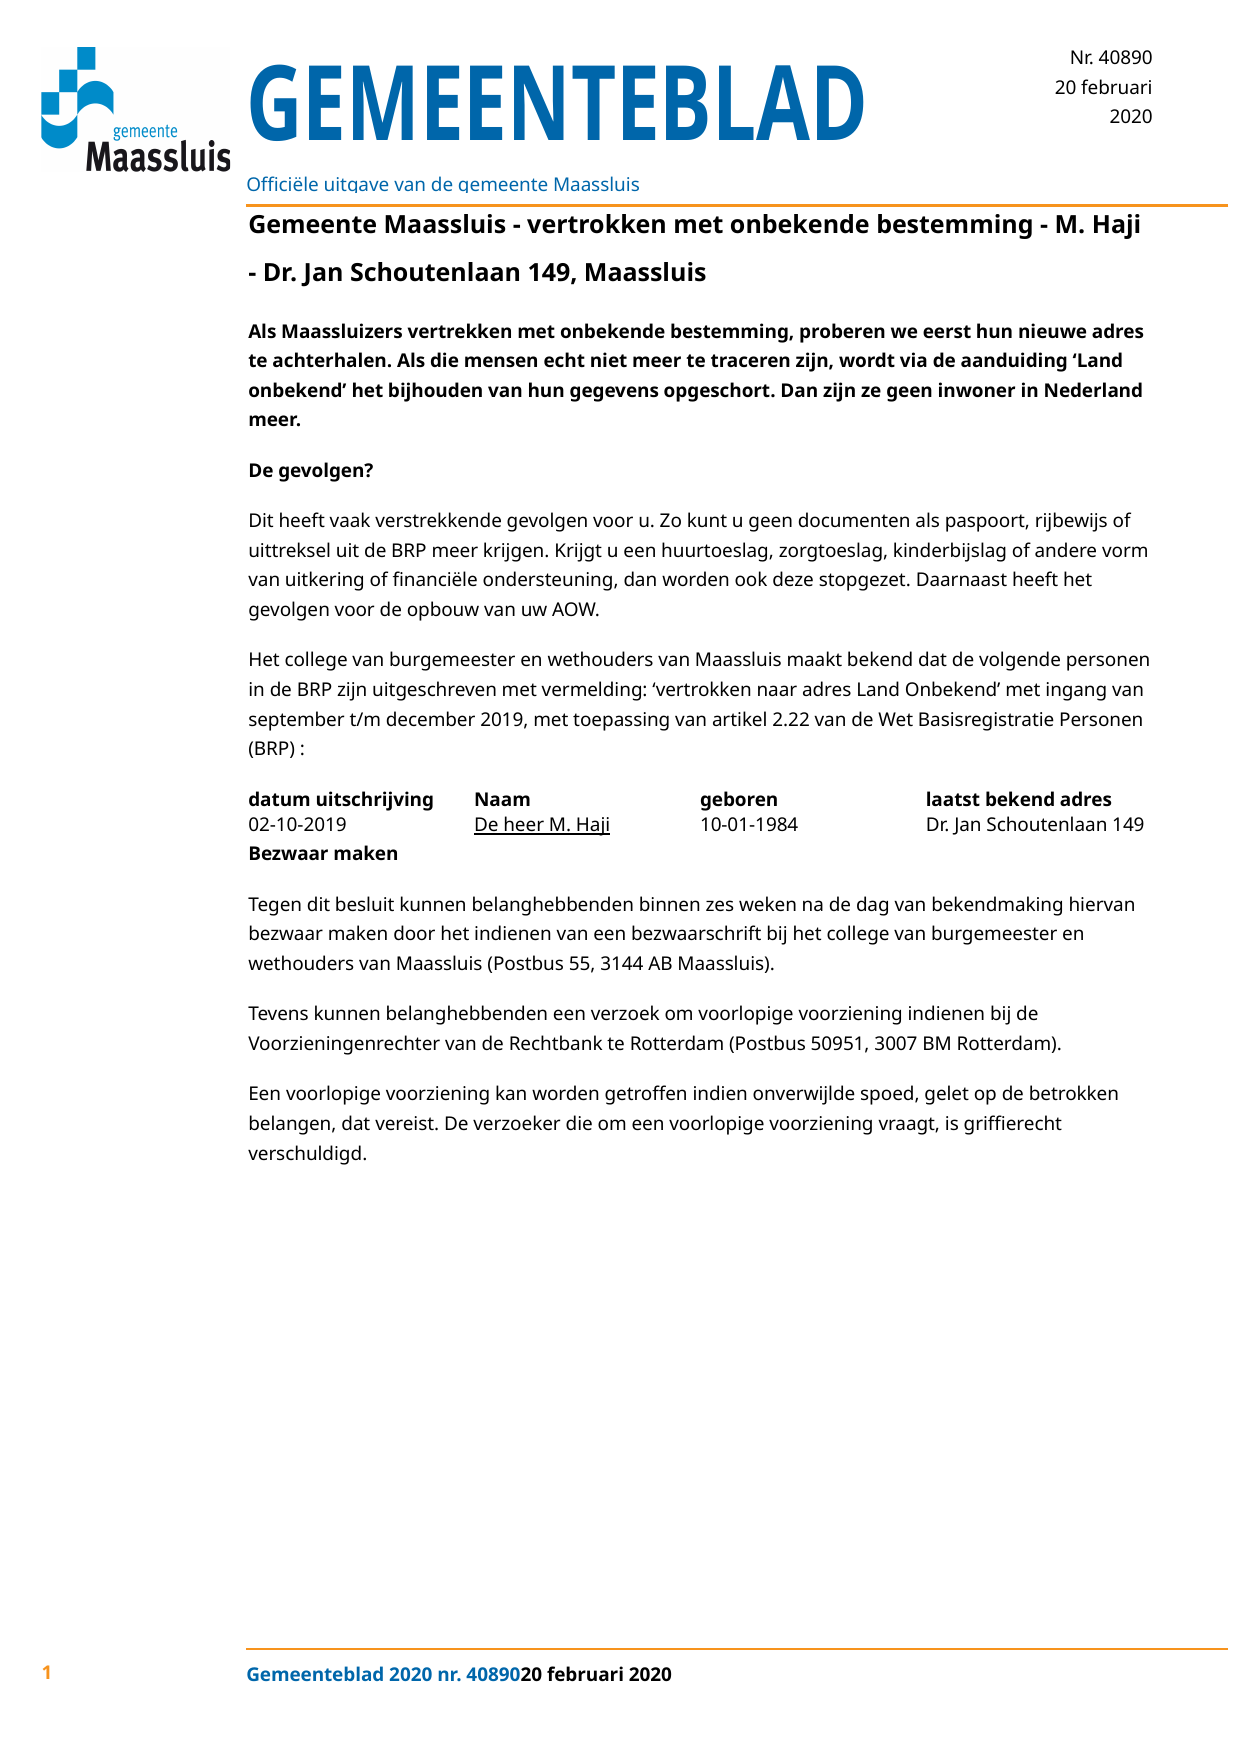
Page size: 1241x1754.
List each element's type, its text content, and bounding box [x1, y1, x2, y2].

text Bezwaar maken [248, 841, 1152, 866]
text De gevolgen? [248, 457, 1152, 483]
text Gemeente Maassluis - vertrokken met onbekende bestemming - M. Haji - Dr. Jan Schoutenlaan 149, Maassluis [248, 207, 1152, 288]
text Als Maassluizers vertrekken met onbekende bestemming, proberen we eerst hun nieuwe adres te achterhalen. Als die mensen echt niet meer te traceren zijn, wordt via de aanduiding ‘Land onbekend’ het bijhouden van hun gegevens opgeschort. Dan zijn ze geen inwoner in Nederland meer. [248, 318, 1152, 432]
table_cell 02-10-2019 [248, 812, 474, 837]
table_header datum uitschrijving [248, 786, 474, 812]
table_cell De heer M. Haji [474, 812, 700, 837]
table_header laatst bekend adres [926, 786, 1152, 812]
text Een voorlopige voorziening kan worden getroffen indien onverwijlde spoed, gelet op de betrokken belangen, dat vereist. De verzoeker die om een voorlopige voorziening vraagt, is griffierecht verschuldigd. [248, 1081, 1152, 1166]
text Het college van burgemeester en wethouders van Maassluis maakt bekend dat de volgende personen in de BRP zijn uitgeschreven met vermelding: ‘vertrokken naar adres Land Onbekend’ met ingang van september t/m december 2019, met toepassing van artikel 2.22 van de Wet Basisregistratie Personen (BRP) : [248, 647, 1152, 761]
table_cell 10-01-1984 [700, 812, 926, 837]
text Tegen dit besluit kunnen belanghebbenden binnen zes weken na de dag van bekendmaking hiervan bezwaar maken door het indienen van een bezwaarschrift bij het college van burgemeester en wethouders van Maassluis (Postbus 55, 3144 AB Maassluis). [248, 891, 1152, 976]
text Dit heeft vaak verstrekkende gevolgen voor u. Zo kunt u geen documenten als paspoort, rijbewijs of uittreksel uit de BRP meer krijgen. Krijgt u een huurtoeslag, zorgtoeslag, kinderbijslag of andere vorm van uitkering of financiële ondersteuning, dan worden ook deze stopgezet. Daarnaast heeft het gevolgen voor de opbouw van uw AOW. [248, 507, 1152, 622]
picture [41, 47, 77, 92]
table_cell Dr. Jan Schoutenlaan 149 [926, 812, 1152, 837]
table_header geboren [700, 786, 926, 812]
text Tevens kunnen belanghebbenden een verzoek om voorlopige voorziening indienen bij de Voorzieningenrechter van de Rechtbank te Rotterdam (Postbus 50951, 3007 BM Rotterdam). [248, 1001, 1152, 1056]
table_header Naam [474, 786, 700, 812]
picture [41, 47, 231, 172]
